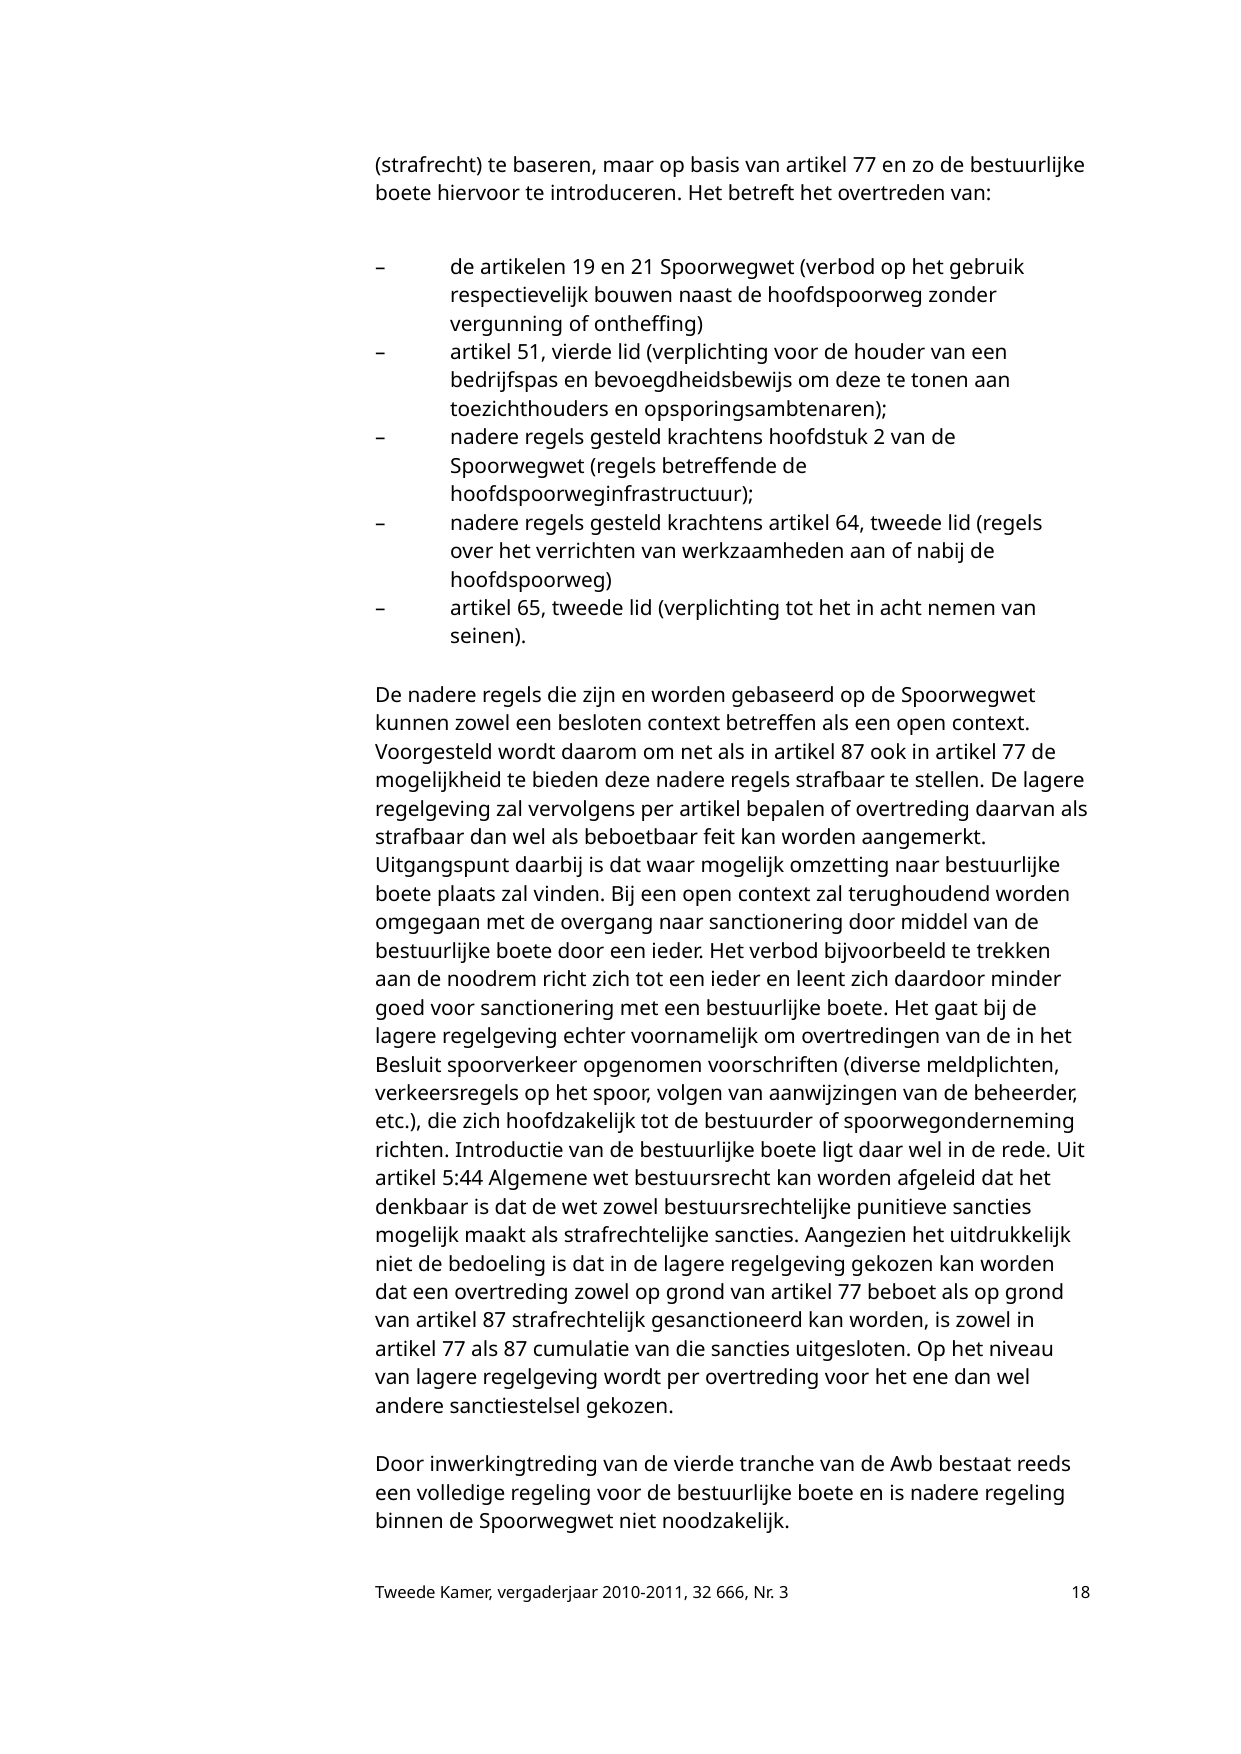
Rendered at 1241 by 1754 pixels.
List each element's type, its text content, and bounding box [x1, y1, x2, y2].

list nadere regels gesteld krachtens artikel 64, tweede lid (regels over het verrichten van werkzaamheden aan of nabij de hoofdspoorweg) [375, 508, 1090, 593]
text (strafrecht) te baseren, maar op basis van artikel 77 en zo de bestuurlijke boete hiervoor te introduceren. Het betreft het overtreden van: [375, 150, 1090, 207]
list nadere regels gesteld krachtens hoofdstuk 2 van de Spoorwegwet (regels betreffende de hoofdspoorweginfrastructuur); [375, 422, 1090, 508]
text Door inwerkingtreding van de vierde tranche van de Awb bestaat reeds een volledige regeling voor de bestuurlijke boete en is nadere regeling binnen de Spoorwegwet niet noodzakelijk. [375, 1449, 1090, 1535]
list artikel 65, tweede lid (verplichting tot het in acht nemen van seinen). [375, 593, 1090, 650]
list artikel 51, vierde lid (verplichting voor de houder van een bedrijfspas en bevoegdheidsbewijs om deze te tonen aan toezichthouders en opsporingsambtenaren); [375, 337, 1090, 422]
text De nadere regels die zijn en worden gebaseerd op de Spoorwegwet kunnen zowel een besloten context betreffen als een open context. Voorgesteld wordt daarom om net als in artikel 87 ook in artikel 77 de mogelijkheid te bieden deze nadere regels strafbaar te stellen. De lagere regelgeving zal vervolgens per artikel bepalen of overtreding daarvan als strafbaar dan wel als beboetbaar feit kan worden aangemerkt. Uitgangspunt daarbij is dat waar mogelijk omzetting naar bestuurlijke boete plaats zal vinden. Bij een open context zal terughoudend worden omgegaan met de overgang naar sanctionering door middel van de bestuurlijke boete door een ieder. Het verbod bijvoorbeeld te trekken aan de noodrem richt zich tot een ieder en leent zich daardoor minder goed voor sanctionering met een bestuurlijke boete. Het gaat bij de lagere regelgeving echter voornamelijk om overtredingen van de in het Besluit spoorverkeer opgenomen voorschriften (diverse meldplichten, verkeersregels op het spoor, volgen van aanwijzingen van de beheerder, etc.), die zich hoofdzakelijk tot de bestuurder of spoorwegonderneming richten. Introductie van de bestuurlijke boete ligt daar wel in de rede. Uit artikel 5:44 Algemene wet bestuursrecht kan worden afgeleid dat het denkbaar is dat de wet zowel bestuursrechtelijke punitieve sancties mogelijk maakt als strafrechtelijke sancties. Aangezien het uitdrukkelijk niet de bedoeling is dat in de lagere regelgeving gekozen kan worden dat een overtreding zowel op grond van artikel 77 beboet als op grond van artikel 87 strafrechtelijk gesanctioneerd kan worden, is zowel in artikel 77 als 87 cumulatie van die sancties uitgesloten. Op het niveau van lagere regelgeving wordt per overtreding voor het ene dan wel andere sanctiestelsel gekozen. [375, 680, 1090, 1419]
list de artikelen 19 en 21 Spoorwegwet (verbod op het gebruik respectievelijk bouwen naast de hoofdspoorweg zonder vergunning of ontheffing) [375, 252, 1090, 337]
